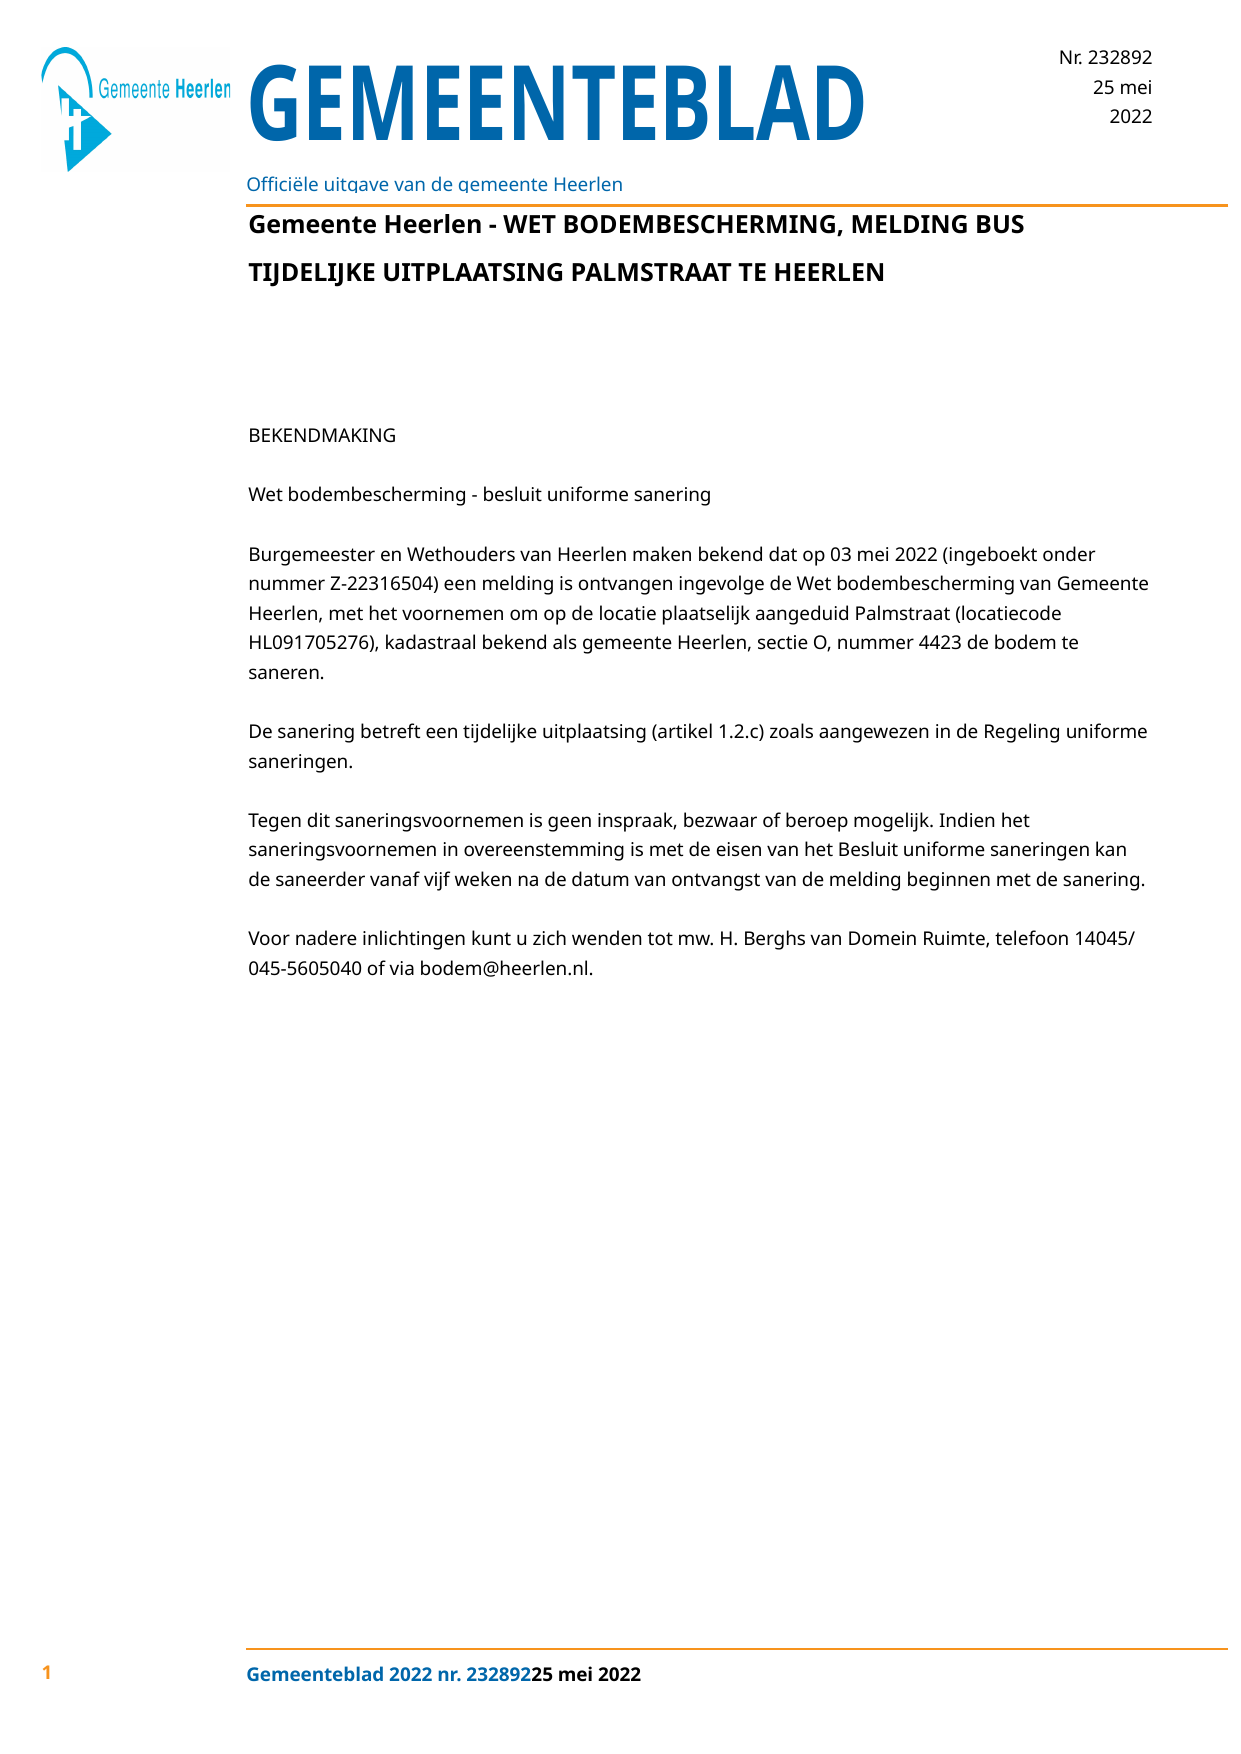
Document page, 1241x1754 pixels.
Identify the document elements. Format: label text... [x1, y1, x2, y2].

text BEKENDMAKING [248, 422, 1152, 448]
text Voor nadere inlichtingen kunt u zich wenden tot mw. H. Berghs van Domein Ruimte, telefoon 14045/ 045-5605040 of via bodem@heerlen.nl. [248, 925, 1152, 981]
text Wet bodembescherming - besluit uniforme sanering [248, 482, 1152, 507]
picture [41, 47, 59, 70]
text Gemeente Heerlen - WET BODEMBESCHERMING, MELDING BUS TIJDELIJKE UITPLAATSING PALMSTRAAT TE HEERLEN [248, 207, 1152, 288]
picture [41, 47, 231, 172]
text Burgemeester en Wethouders van Heerlen maken bekend dat op 03 mei 2022 (ingeboekt onder nummer Z-22316504) een melding is ontvangen ingevolge de Wet bodembescherming van Gemeente Heerlen, met het voornemen om op de locatie plaatselijk aangeduid Palmstraat (locatiecode HL091705276), kadastraal bekend als gemeente Heerlen, sectie O, nummer 4423 de bodem te saneren. [248, 541, 1152, 685]
text Tegen dit saneringsvoornemen is geen inspraak, bezwaar of beroep mogelijk. Indien het saneringsvoornemen in overeenstemming is met de eisen van het Besluit uniforme saneringen kan de saneerder vanaf vijf weken na de datum van ontvangst van de melding beginnen met de sanering. [248, 807, 1152, 892]
text De sanering betreft een tijdelijke uitplaatsing (artikel 1.2.c) zoals aangewezen in de Regeling uniforme saneringen. [248, 718, 1152, 774]
